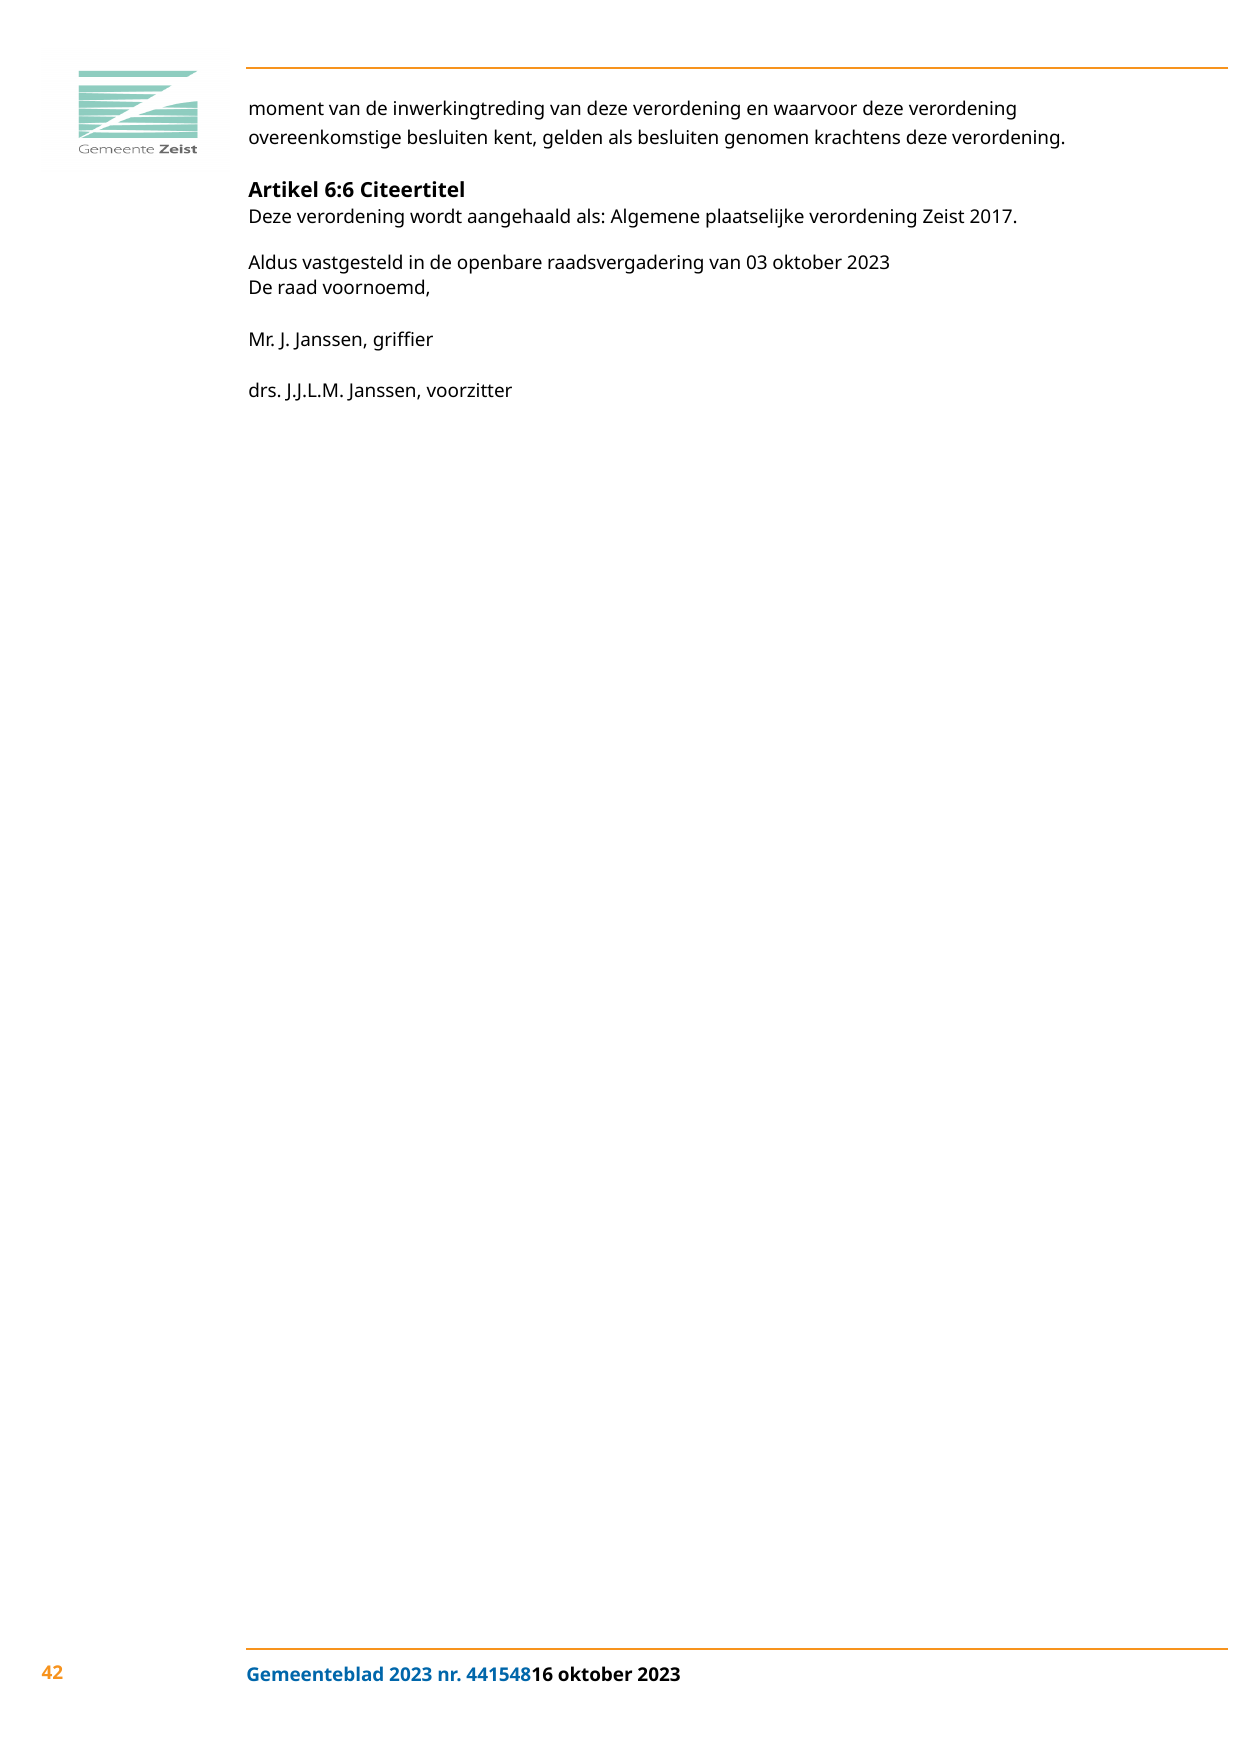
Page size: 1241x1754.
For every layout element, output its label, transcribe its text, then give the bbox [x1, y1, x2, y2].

picture [41, 47, 231, 172]
text De raad voornoemd, [248, 274, 1152, 300]
text Mr. J. Janssen, griffier [248, 326, 1152, 352]
text Artikel 6:6 Citeertitel [248, 175, 1152, 203]
text Aldus vastgesteld in de openbare raadsvergadering van 03 oktober 2023 [248, 249, 1152, 274]
text drs. J.J.L.M. Janssen, voorzitter [248, 377, 1152, 403]
text moment van de inwerkingtreding van deze verordening en waarvoor deze verordening overeenkomstige besluiten kent, gelden als besluiten genomen krachtens deze verordening. [248, 95, 1152, 150]
text Deze verordening wordt aangehaald als: Algemene plaatselijke verordening Zeist 2017. [248, 203, 1152, 229]
